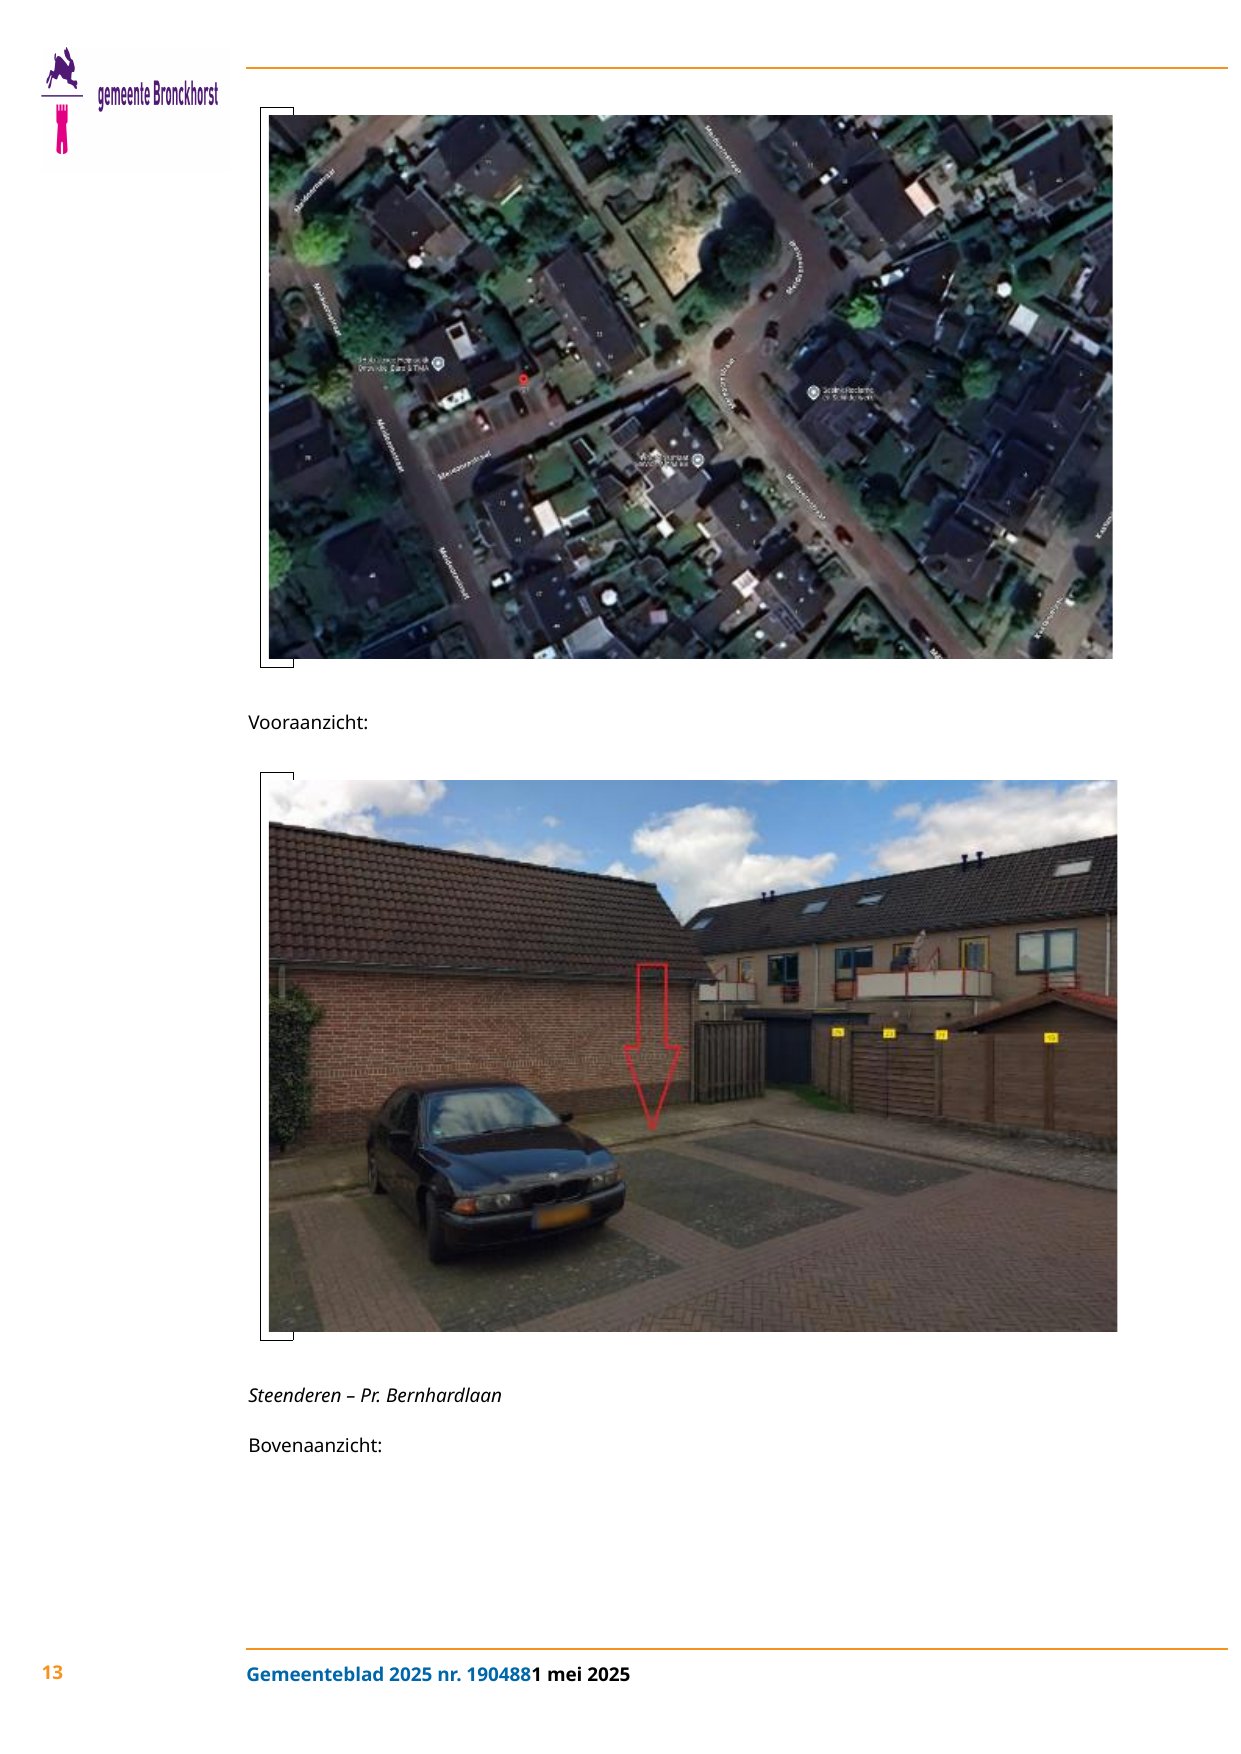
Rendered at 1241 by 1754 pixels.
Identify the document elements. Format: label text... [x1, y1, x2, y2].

picture [268, 115, 1113, 659]
text Bovenaanzicht: [248, 1433, 1152, 1458]
picture [268, 780, 1118, 1332]
picture [41, 47, 231, 172]
text Steenderen – Pr. Bernhardlaan [248, 1382, 1152, 1408]
text Vooraanzicht: [248, 709, 1152, 735]
